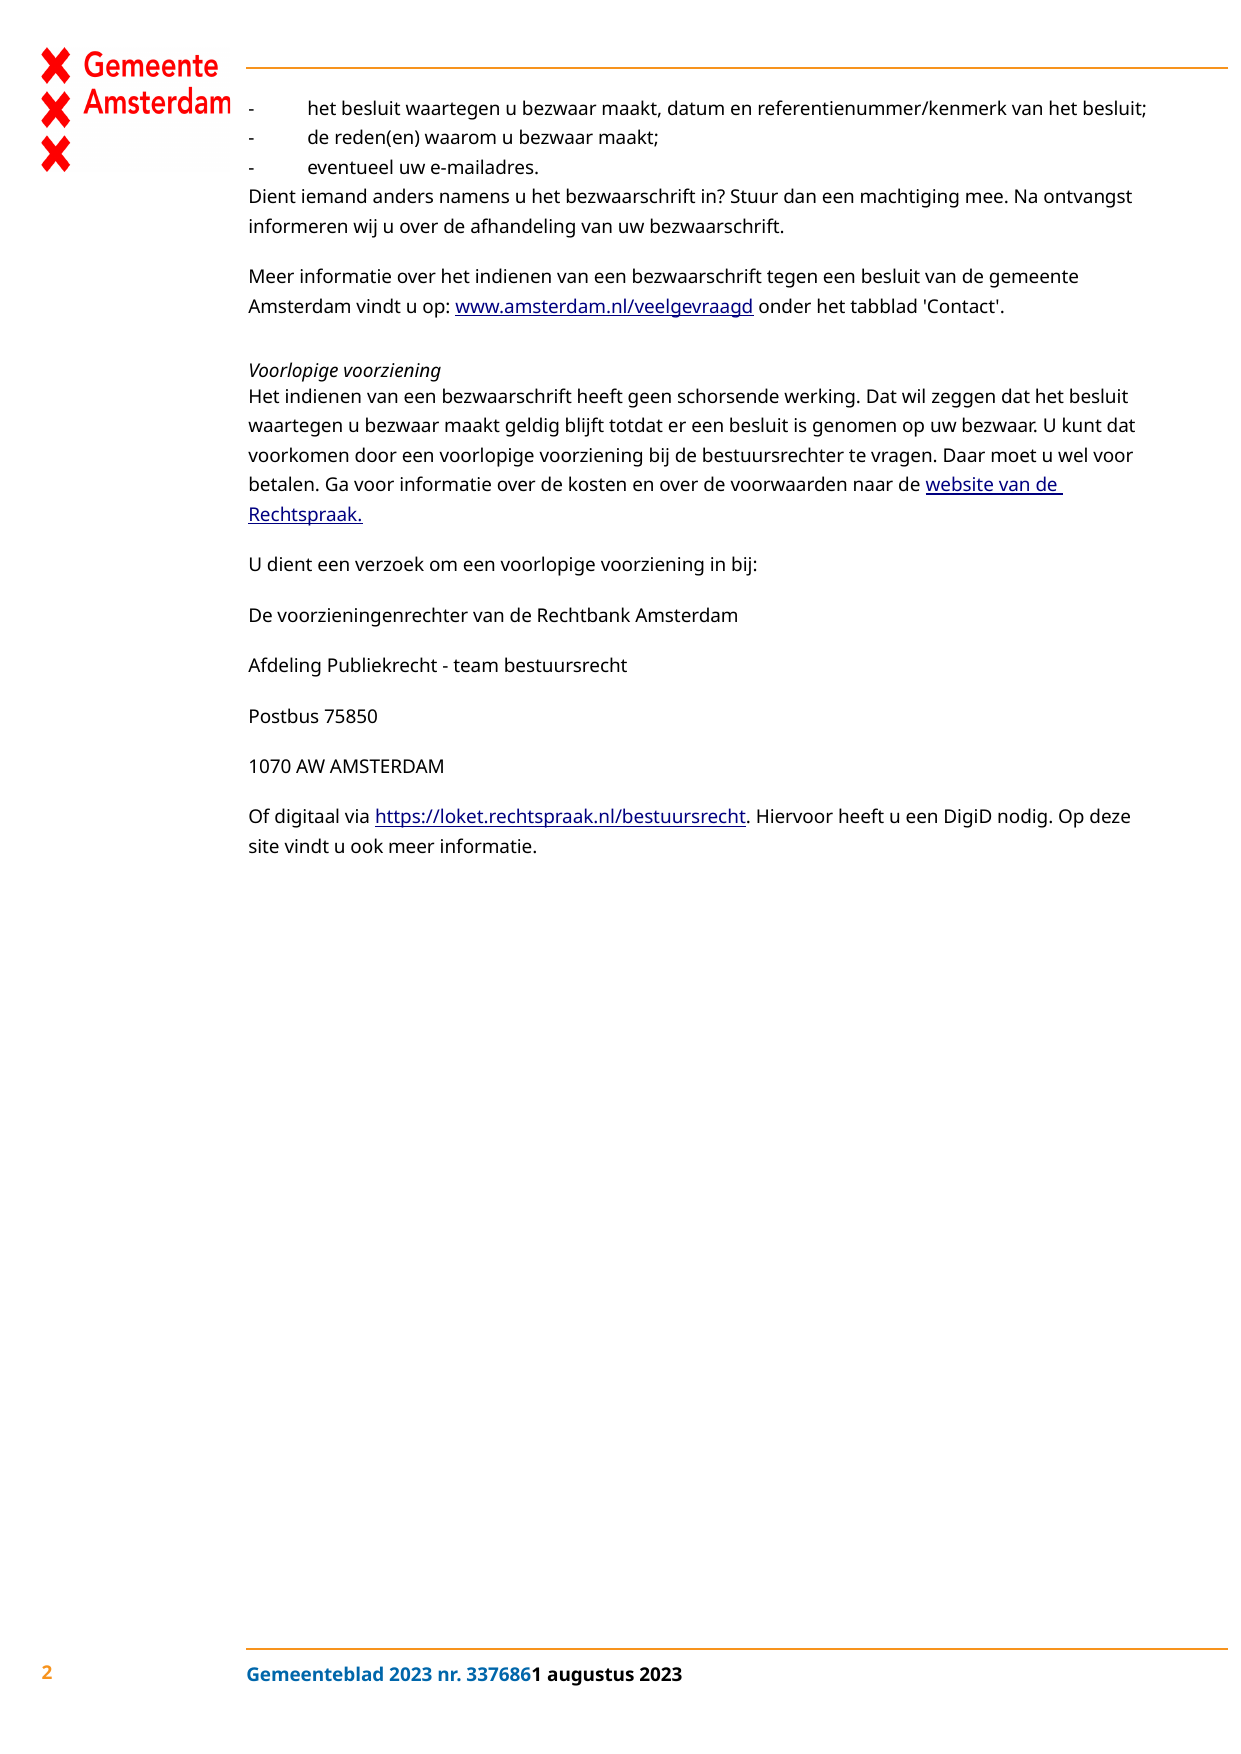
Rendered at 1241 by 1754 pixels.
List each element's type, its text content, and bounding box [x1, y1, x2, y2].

text Of digitaal via https://loket.rechtspraak.nl/bestuursrecht. Hiervoor heeft u een DigiD nodig. Op deze site vindt u ook meer informatie. [248, 804, 1152, 859]
text Voorlopige voorziening [248, 357, 1152, 383]
picture [41, 47, 231, 172]
list eventueel uw e-mailadres. [248, 154, 1152, 180]
text 1070 AW AMSTERDAM [248, 753, 1152, 779]
list de reden(en) waarom u bezwaar maakt; [248, 124, 1152, 150]
text De voorzieningenrechter van de Rechtbank Amsterdam [248, 602, 1152, 628]
text Postbus 75850 [248, 703, 1152, 728]
text Afdeling Publiekrecht - team bestuursrecht [248, 652, 1152, 678]
list het besluit waartegen u bezwaar maakt, datum en referentienummer/kenmerk van het besluit; [248, 95, 1152, 121]
text U dient een verzoek om een voorlopige voorziening in bij: [248, 552, 1152, 577]
text Meer informatie over het indienen van een bezwaarschrift tegen een besluit van de gemeente Amsterdam vindt u op: www.amsterdam.nl/veelgevraagd onder het tabblad 'Contact'. [248, 263, 1152, 319]
text Dient iemand anders namens u het bezwaarschrift in? Stuur dan een machtiging mee. Na ontvangst informeren wij u over de afhandeling van uw bezwaarschrift. [248, 183, 1152, 239]
text Het indienen van een bezwaarschrift heeft geen schorsende werking. Dat wil zeggen dat het besluit waartegen u bezwaar maakt geldig blijft totdat er een besluit is genomen op uw bezwaar. U kunt dat voorkomen door een voorlopige voorziening bij de bestuursrechter te vragen. Daar moet u wel voor betalen. Ga voor informatie over de kosten en over de voorwaarden naar de website van de Rechtspraak. [248, 383, 1152, 527]
